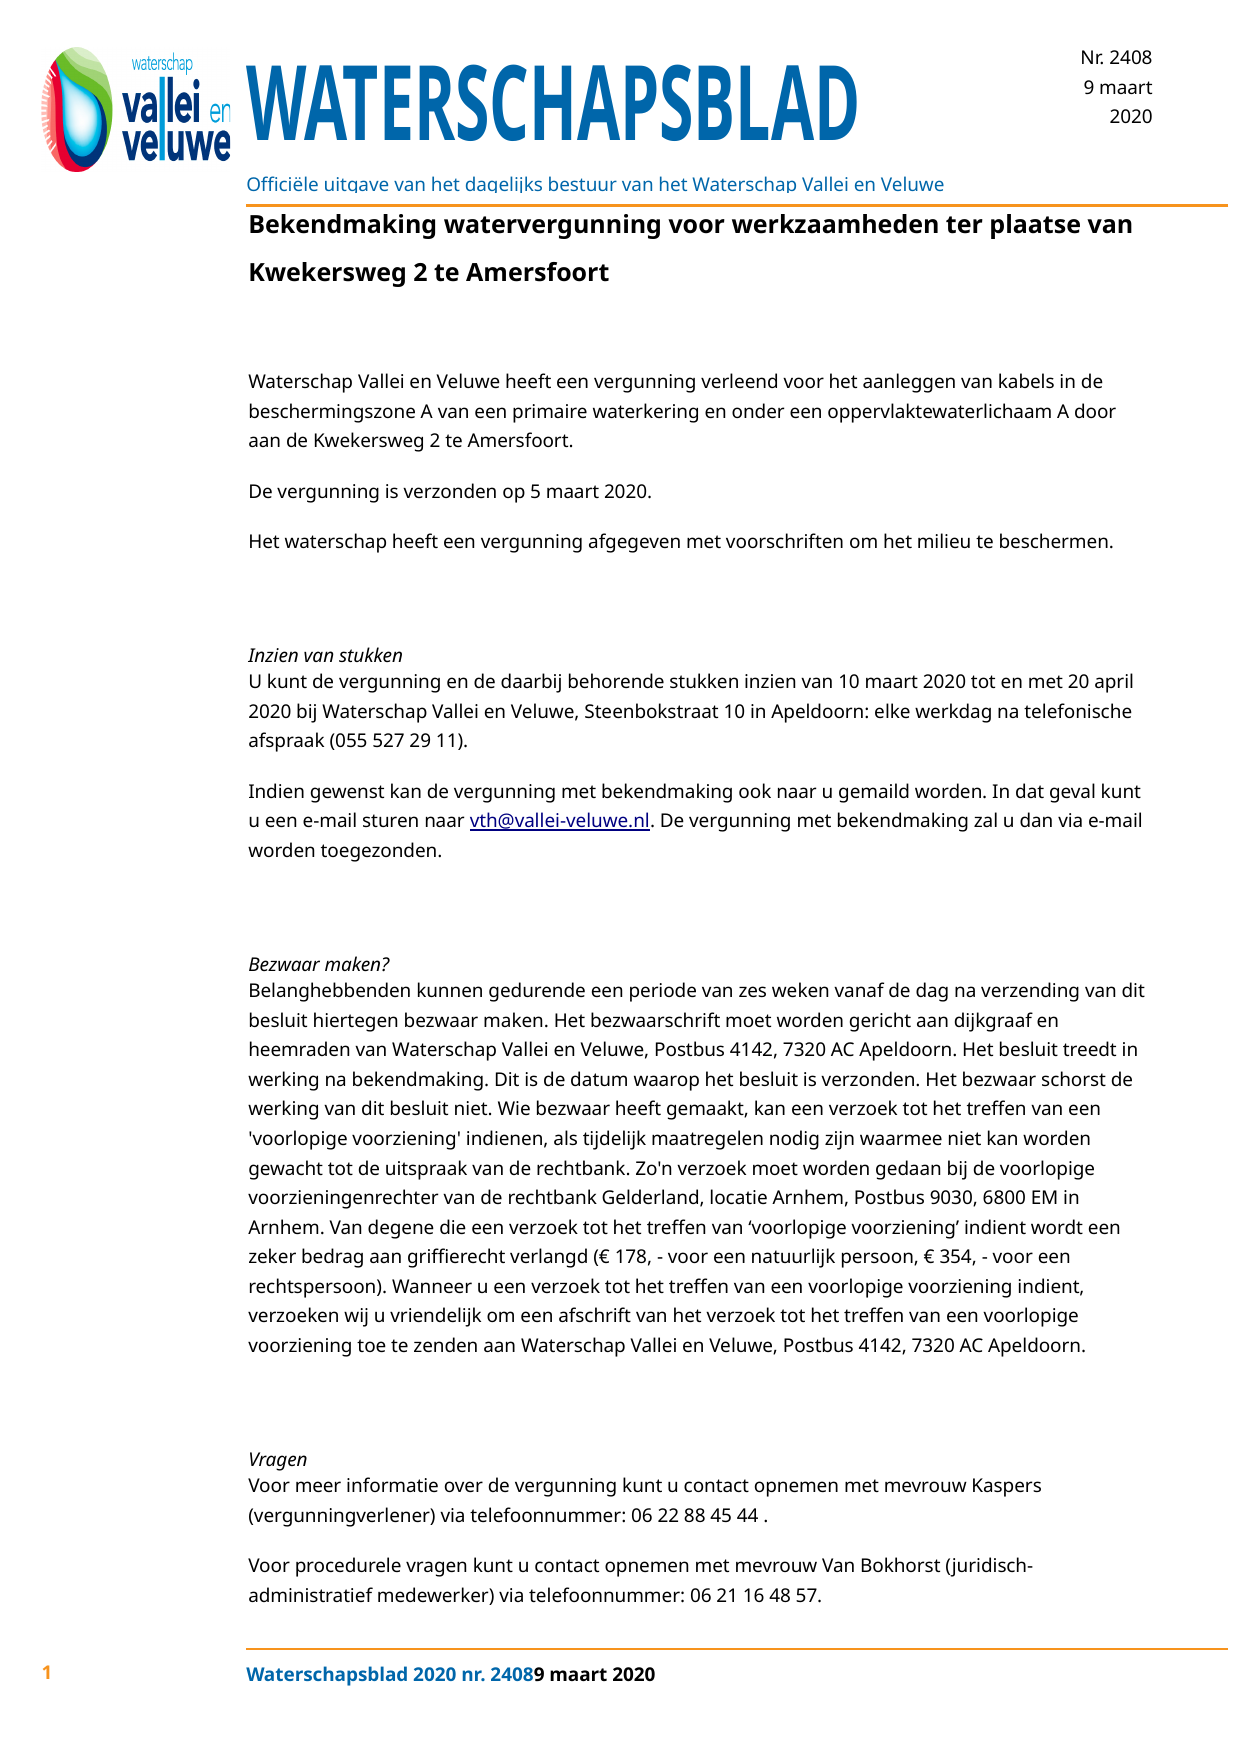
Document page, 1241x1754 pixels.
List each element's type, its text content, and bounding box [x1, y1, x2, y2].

text Inzien van stukken [248, 643, 1152, 668]
text Waterschap Vallei en Veluwe heeft een vergunning verleend voor het aanleggen van kabels in de beschermingszone A van een primaire waterkering en onder een oppervlaktewaterlichaam A door aan de Kwekersweg 2 te Amersfoort. [248, 368, 1152, 453]
text Voor meer informatie over de vergunning kunt u contact opnemen met mevrouw Kaspers (vergunningverlener) via telefoonnummer: 06 22 88 45 44 . [248, 1472, 1152, 1528]
text Bezwaar maken? [248, 952, 1152, 977]
text Het waterschap heeft een vergunning afgegeven met voorschriften om het milieu te beschermen. [248, 528, 1152, 554]
text Vragen [248, 1447, 1152, 1472]
text Belanghebbenden kunnen gedurende een periode van zes weken vanaf de dag na verzending van dit besluit hiertegen bezwaar maken. Het bezwaarschrift moet worden gericht aan dijkgraaf en heemraden van Waterschap Vallei en Veluwe, Postbus 4142, 7320 AC Apeldoorn. Het besluit treedt in werking na bekendmaking. Dit is de datum waarop het besluit is verzonden. Het bezwaar schorst de werking van dit besluit niet. Wie bezwaar heeft gemaakt, kan een verzoek tot het treffen van een 'voorlopige voorziening' indienen, als tijdelijk maatregelen nodig zijn waarmee niet kan worden gewacht tot de uitspraak van de rechtbank. Zo'n verzoek moet worden gedaan bij de voorlopige voorzieningenrechter van de rechtbank Gelderland, locatie Arnhem, Postbus 9030, 6800 EM in Arnhem. Van degene die een verzoek tot het treffen van ‘voorlopige voorziening’ indient wordt een zeker bedrag aan griffierecht verlangd (€ 178, - voor een natuurlijk persoon, € 354, - voor een rechtspersoon). Wanneer u een verzoek tot het treffen van een voorlopige voorziening indient, verzoeken wij u vriendelijk om een afschrift van het verzoek tot het treffen van een voorlopige voorziening toe te zenden aan Waterschap Vallei en Veluwe, Postbus 4142, 7320 AC Apeldoorn. [248, 977, 1152, 1358]
text Indien gewenst kan de vergunning met bekendmaking ook naar u gemaild worden. In dat geval kunt u een e-mail sturen naar vth@vallei-veluwe.nl. De vergunning met bekendmaking zal u dan via e-mail worden toegezonden. [248, 778, 1152, 863]
text Voor procedurele vragen kunt u contact opnemen met mevrouw Van Bokhorst (juridisch-administratief medewerker) via telefoonnummer: 06 21 16 48 57. [248, 1552, 1152, 1608]
text Bekendmaking watervergunning voor werkzaamheden ter plaatse van Kwekersweg 2 te Amersfoort [248, 207, 1152, 288]
picture [41, 47, 231, 172]
text U kunt de vergunning en de daarbij behorende stukken inzien van 10 maart 2020 tot en met 20 april 2020 bij Waterschap Vallei en Veluwe, Steenbokstraat 10 in Apeldoorn: elke werkdag na telefonische afspraak (055 527 29 11). [248, 668, 1152, 753]
text De vergunning is verzonden op 5 maart 2020. [248, 478, 1152, 504]
